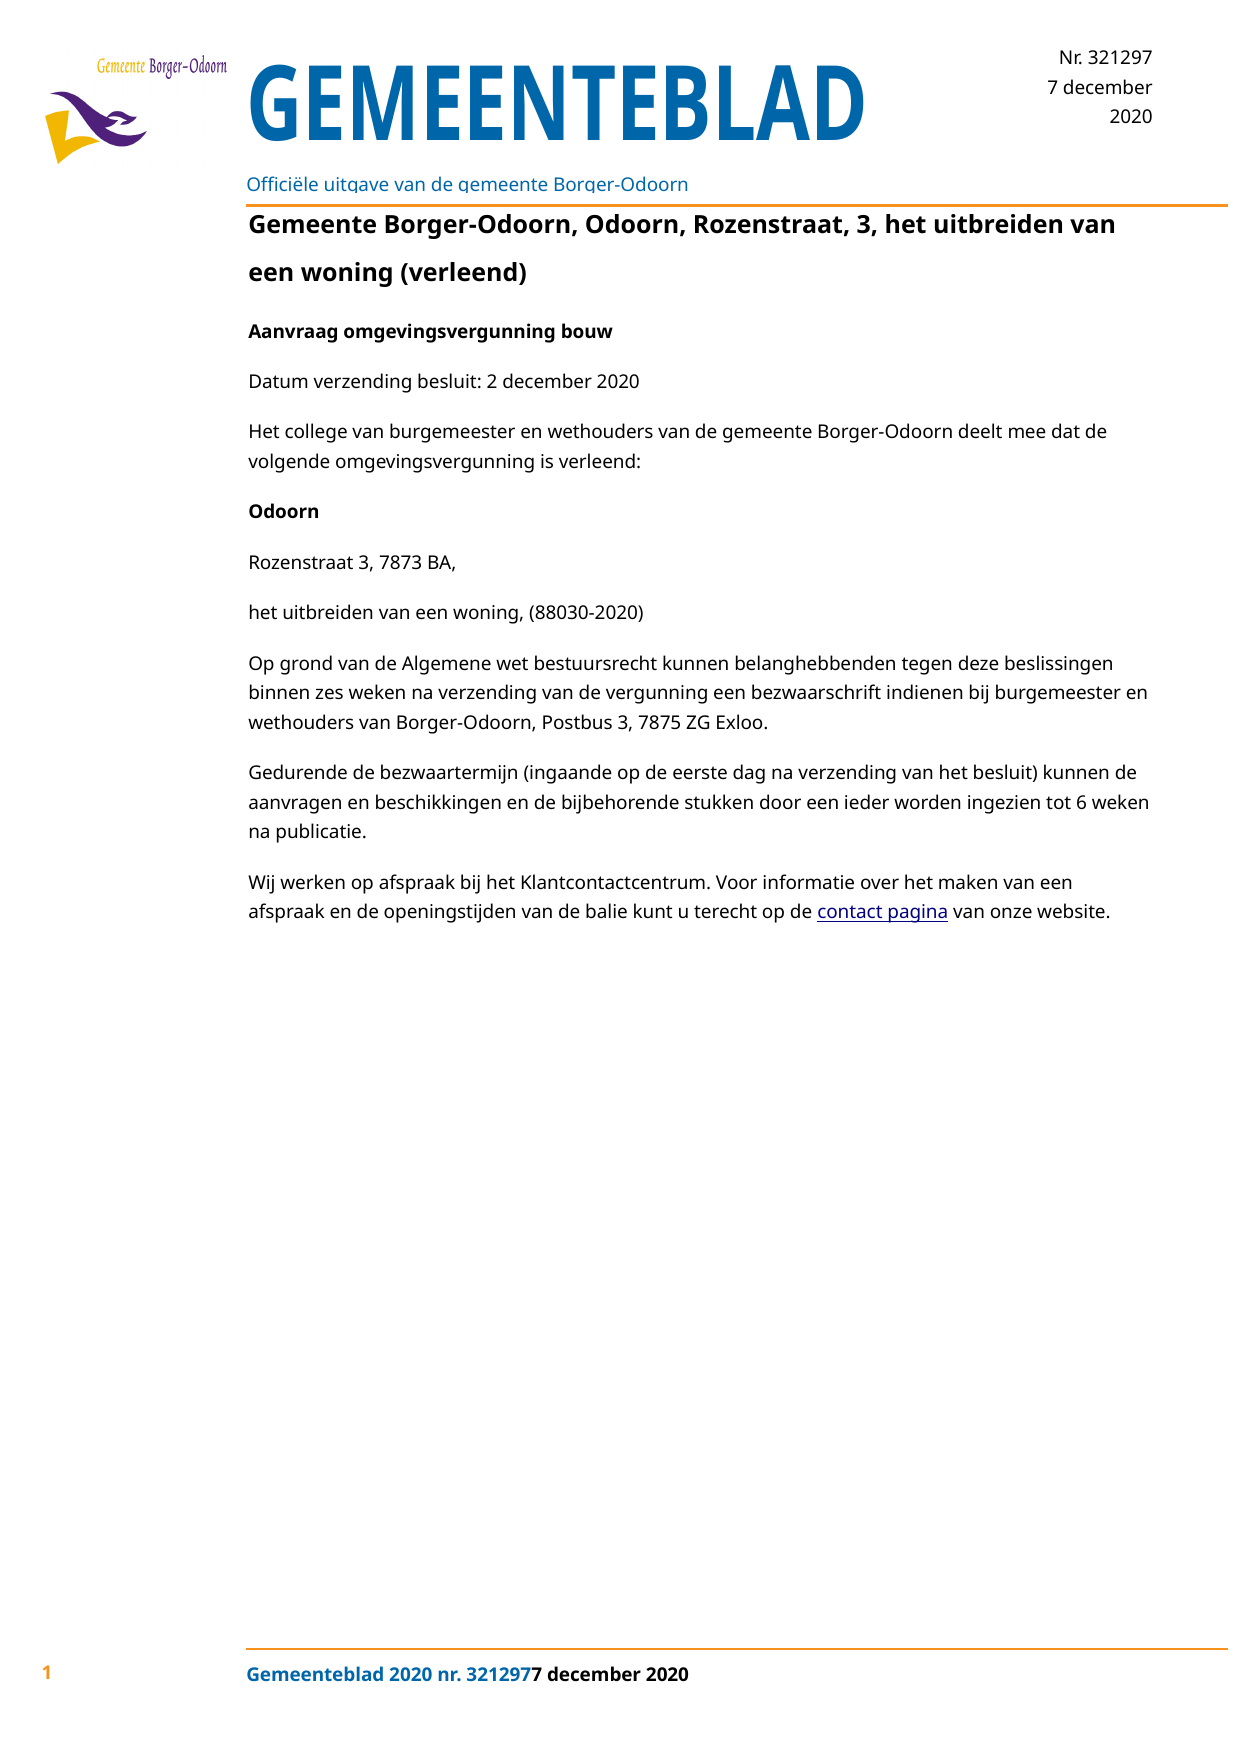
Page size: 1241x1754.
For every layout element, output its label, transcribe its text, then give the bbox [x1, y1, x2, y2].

text Odoorn [248, 499, 1152, 524]
text het uitbreiden van een woning, (88030-2020) [248, 599, 1152, 625]
text Op grond van de Algemene wet bestuursrecht kunnen belanghebbenden tegen deze beslissingen binnen zes weken na verzending van de vergunning een bezwaarschrift indienen bij burgemeester en wethouders van Borger-Odoorn, Postbus 3, 7875 ZG Exloo. [248, 650, 1152, 735]
text Het college van burgemeester en wethouders van de gemeente Borger-Odoorn deelt mee dat de volgende omgevingsvergunning is verleend: [248, 419, 1152, 474]
text Datum verzending besluit: 2 december 2020 [248, 368, 1152, 394]
picture [41, 47, 231, 172]
text Gedurende de bezwaartermijn (ingaande op de eerste dag na verzending van het besluit) kunnen de aanvragen en beschikkingen en de bijbehorende stukken door een ieder worden ingezien tot 6 weken na publicatie. [248, 759, 1152, 844]
text Wij werken op afspraak bij het Klantcontactcentrum. Voor informatie over het maken van een afspraak en de openingstijden van de balie kunt u terecht op de contact pagina van onze website. [248, 869, 1152, 924]
text Rozenstraat 3, 7873 BA, [248, 549, 1152, 575]
text Gemeente Borger-Odoorn, Odoorn, Rozenstraat, 3, het uitbreiden van een woning (verleend) [248, 207, 1152, 288]
text Aanvraag omgevingsvergunning bouw [248, 318, 1152, 344]
